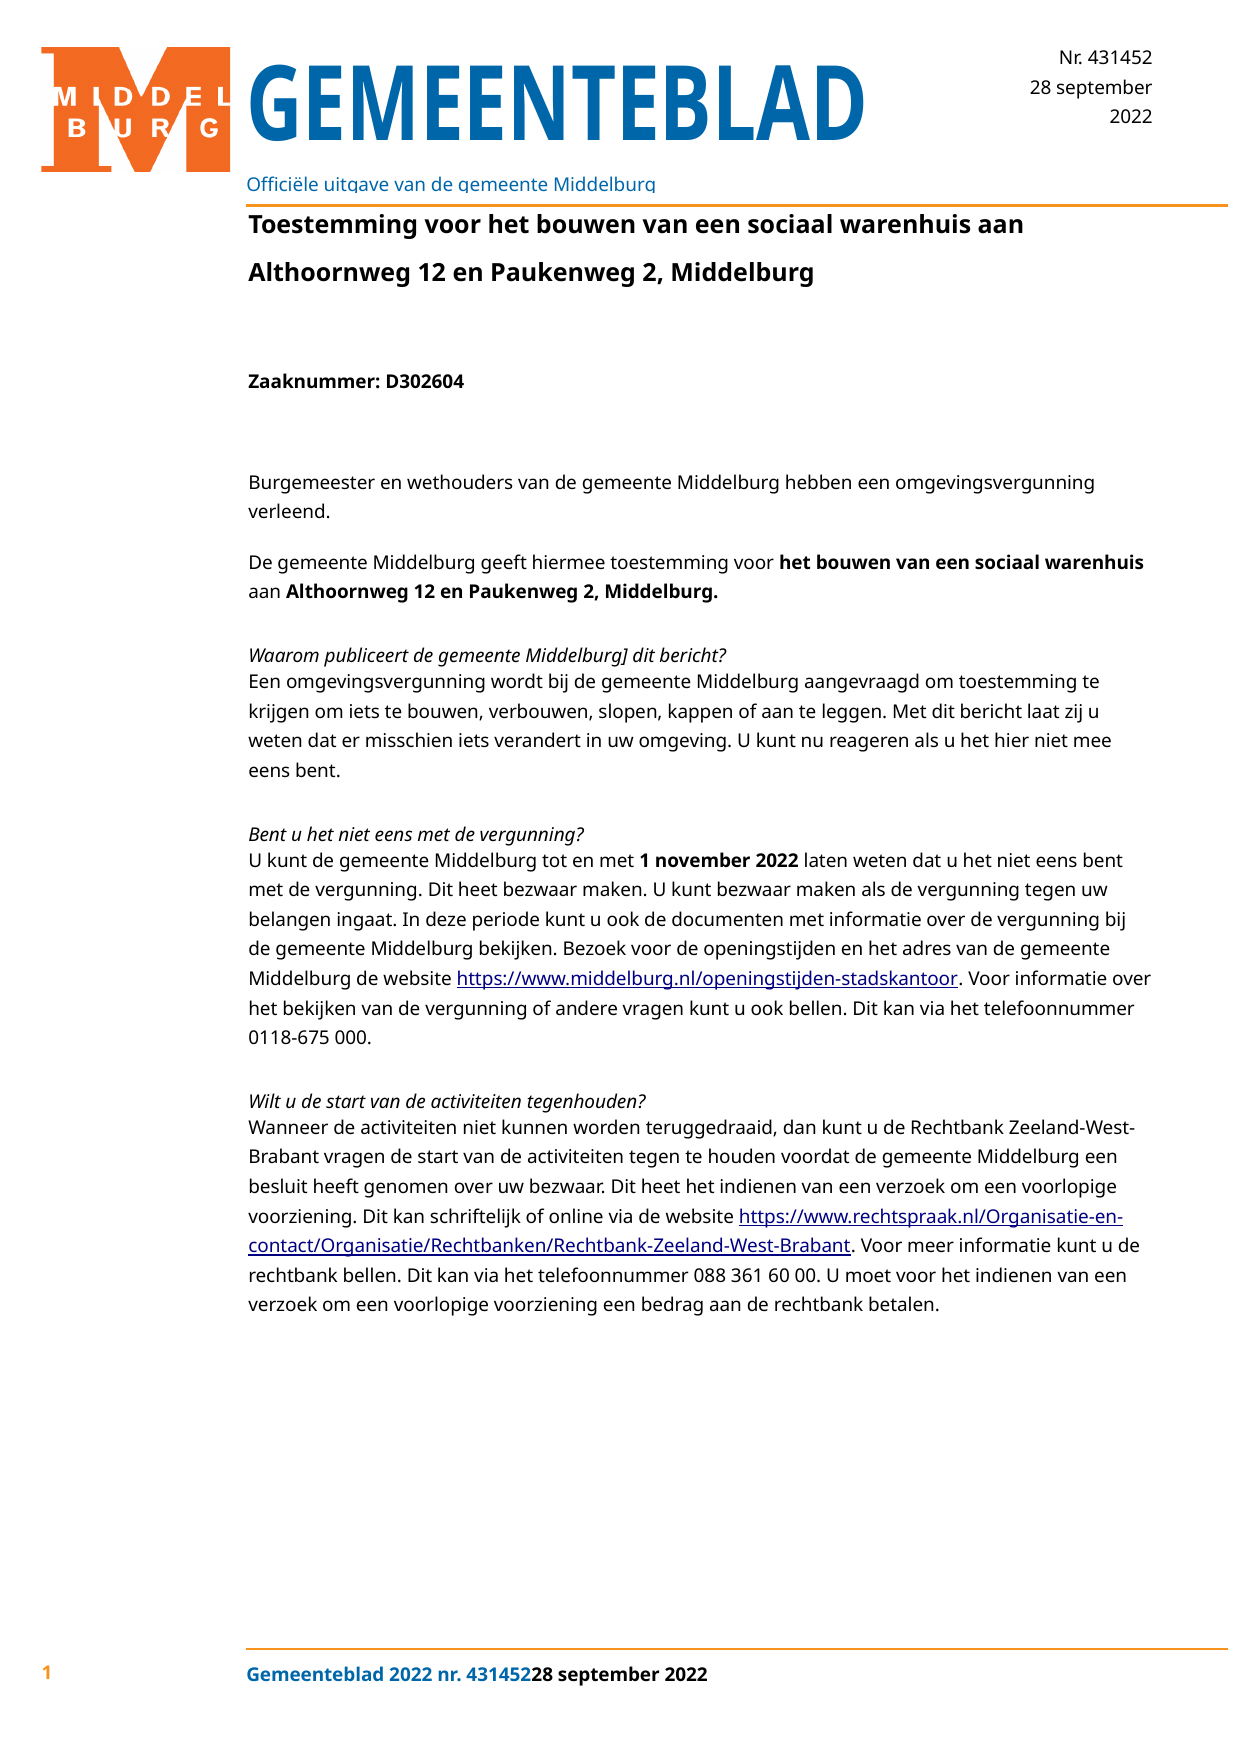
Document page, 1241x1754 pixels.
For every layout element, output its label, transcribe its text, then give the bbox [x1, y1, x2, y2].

text Een omgevingsvergunning wordt bij de gemeente Middelburg aangevraagd om toestemming te krijgen om iets te bouwen, verbouwen, slopen, kappen of aan te leggen. Met dit bericht laat zij u weten dat er misschien iets verandert in uw omgeving. U kunt nu reageren als u het hier niet mee eens bent. [248, 668, 1152, 783]
text Burgemeester en wethouders van de gemeente Middelburg hebben een omgevingsvergunning verleend. [248, 469, 1152, 524]
text Waarom publiceert de gemeente Middelburg] dit bericht? [248, 643, 1152, 668]
text Toestemming voor het bouwen van een sociaal warenhuis aan Althoornweg 12 en Paukenweg 2, Middelburg [248, 207, 1152, 288]
text Zaaknummer: D302604 [248, 368, 1152, 394]
text Wanneer de activiteiten niet kunnen worden teruggedraaid, dan kunt u de Rechtbank Zeeland-West-Brabant vragen de start van de activiteiten tegen te houden voordat de gemeente Middelburg een besluit heeft genomen over uw bezwaar. Dit heet het indienen van een verzoek om een voorlopige voorziening. Dit kan schriftelijk of online via de website https://www.rechtspraak.nl/Organisatie-en-contact/Organisatie/Rechtbanken/Rechtbank-Zeeland-West-Brabant. Voor meer informatie kunt u de rechtbank bellen. Dit kan via het telefoonnummer 088 361 60 00. U moet voor het indienen van een verzoek om een voorlopige voorziening een bedrag aan de rechtbank betalen. [248, 1114, 1152, 1317]
text De gemeente Middelburg geeft hiermee toestemming voor het bouwen van een sociaal warenhuis aan Althoornweg 12 en Paukenweg 2, Middelburg. [248, 549, 1152, 604]
picture [41, 47, 231, 172]
text U kunt de gemeente Middelburg tot en met 1 november 2022 laten weten dat u het niet eens bent met de vergunning. Dit heet bezwaar maken. U kunt bezwaar maken als de vergunning tegen uw belangen ingaat. In deze periode kunt u ook de documenten met informatie over de vergunning bij de gemeente Middelburg bekijken. Bezoek voor de openingstijden en het adres van de gemeente Middelburg de website https://www.middelburg.nl/openingstijden-stadskantoor. Voor informatie over het bekijken van de vergunning of andere vragen kunt u ook bellen. Dit kan via het telefoonnummer 0118-675 000. [248, 847, 1152, 1050]
text Wilt u de start van de activiteiten tegenhouden? [248, 1088, 1152, 1114]
text Bent u het niet eens met de vergunning? [248, 821, 1152, 847]
